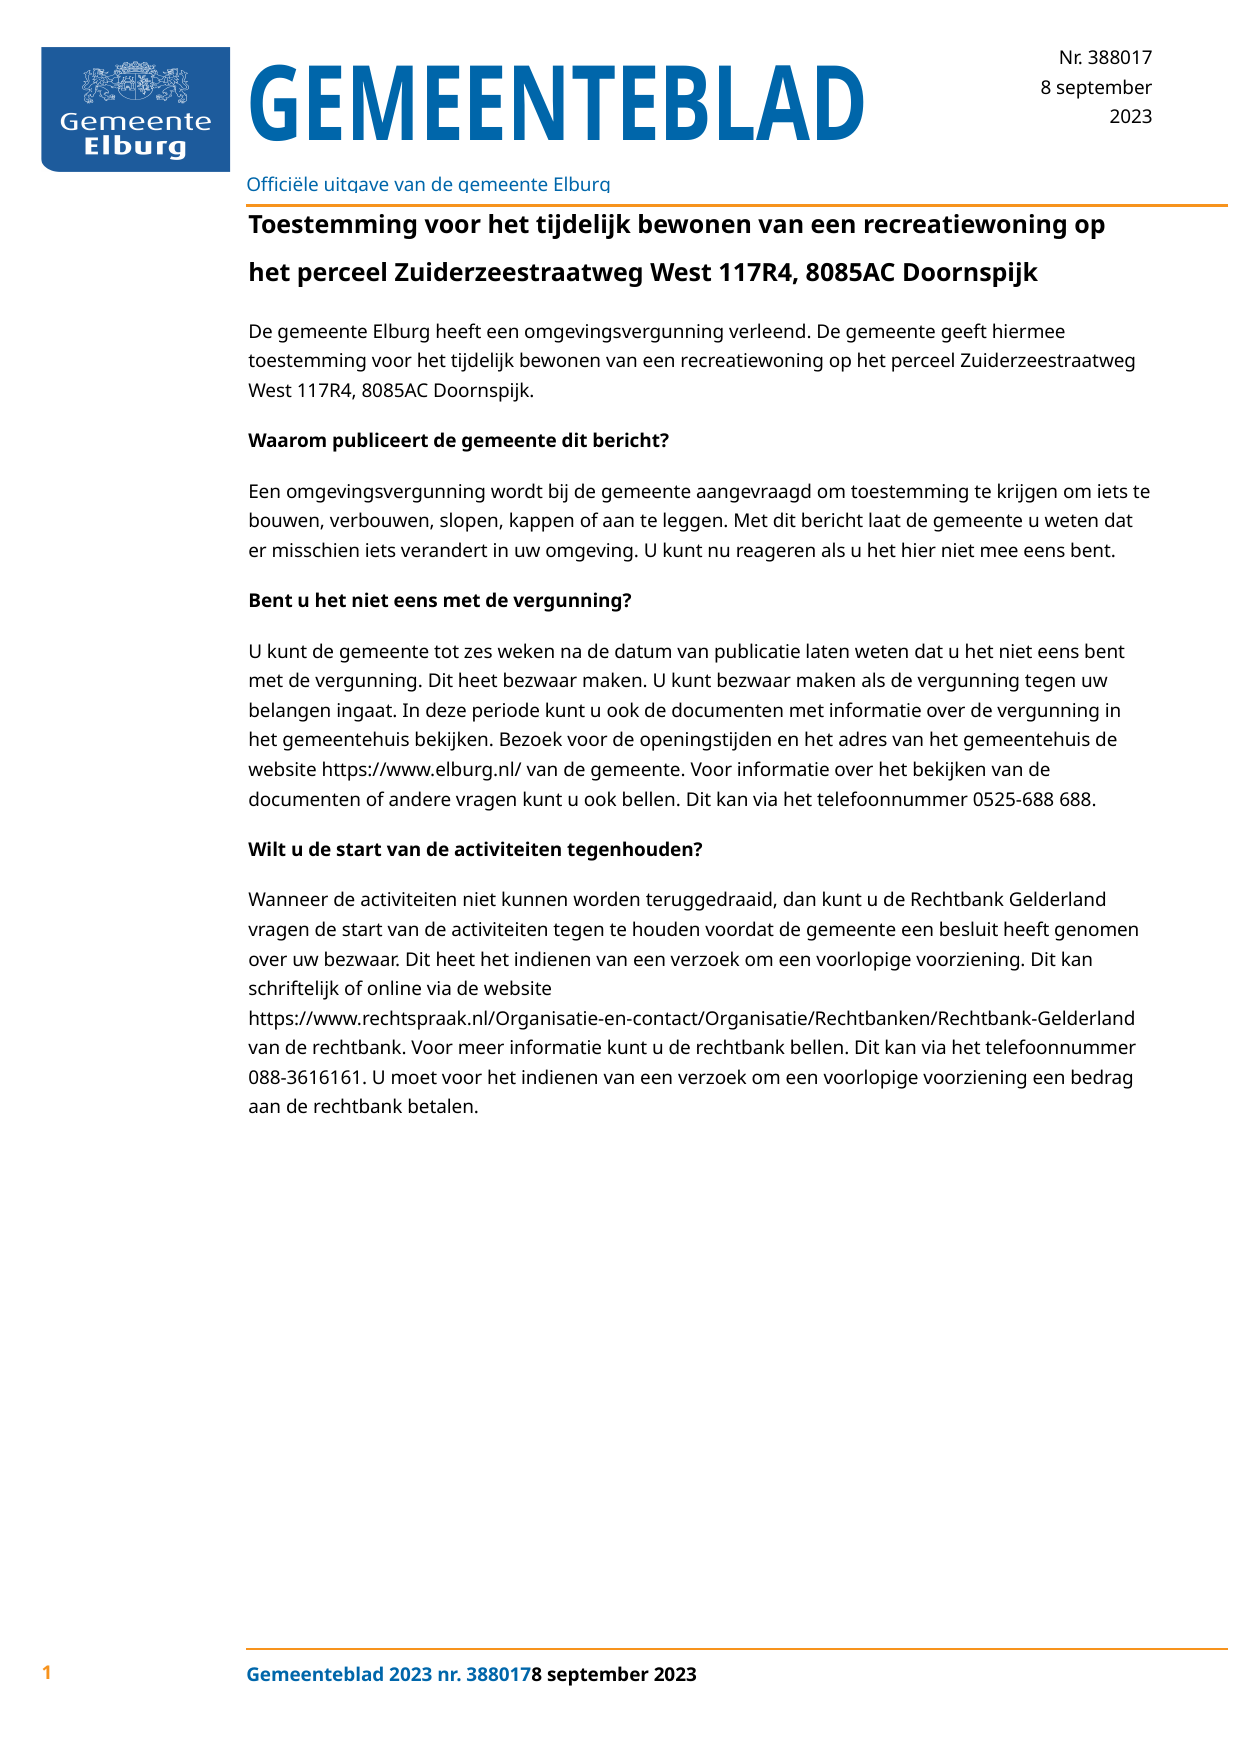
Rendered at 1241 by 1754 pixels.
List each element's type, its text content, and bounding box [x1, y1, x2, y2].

text Toestemming voor het tijdelijk bewonen van een recreatiewoning op het perceel Zuiderzeestraatweg West 117R4, 8085AC Doornspijk [248, 207, 1152, 288]
text Waarom publiceert de gemeente dit bericht? [248, 427, 1152, 453]
text Wanneer de activiteiten niet kunnen worden teruggedraaid, dan kunt u de Rechtbank Gelderland vragen de start van de activiteiten tegen te houden voordat de gemeente een besluit heeft genomen over uw bezwaar. Dit heet het indienen van een verzoek om een voorlopige voorziening. Dit kan schriftelijk of online via de website https://www.rechtspraak.nl/Organisatie-en-contact/Organisatie/Rechtbanken/Rechtbank-Gelderland van de rechtbank. Voor meer informatie kunt u de rechtbank bellen. Dit kan via het telefoonnummer 088-3616161. U moet voor het indienen van een verzoek om een voorlopige voorziening een bedrag aan de rechtbank betalen. [248, 887, 1152, 1119]
text Bent u het niet eens met de vergunning? [248, 587, 1152, 613]
text De gemeente Elburg heeft een omgevingsvergunning verleend. De gemeente geeft hiermee toestemming voor het tijdelijk bewonen van een recreatiewoning op het perceel Zuiderzeestraatweg West 117R4, 8085AC Doornspijk. [248, 318, 1152, 403]
text Een omgevingsvergunning wordt bij de gemeente aangevraagd om toestemming te krijgen om iets te bouwen, verbouwen, slopen, kappen of aan te leggen. Met dit bericht laat de gemeente u weten dat er misschien iets verandert in uw omgeving. U kunt nu reageren als u het hier niet mee eens bent. [248, 478, 1152, 563]
picture [41, 47, 231, 172]
text Wilt u de start van de activiteiten tegenhouden? [248, 836, 1152, 862]
text U kunt de gemeente tot zes weken na de datum van publicatie laten weten dat u het niet eens bent met de vergunning. Dit heet bezwaar maken. U kunt bezwaar maken als de vergunning tegen uw belangen ingaat. In deze periode kunt u ook de documenten met informatie over de vergunning in het gemeentehuis bekijken. Bezoek voor de openingstijden en het adres van het gemeentehuis de website https://www.elburg.nl/ van de gemeente. Voor informatie over het bekijken van de documenten of andere vragen kunt u ook bellen. Dit kan via het telefoonnummer 0525-688 688. [248, 638, 1152, 812]
